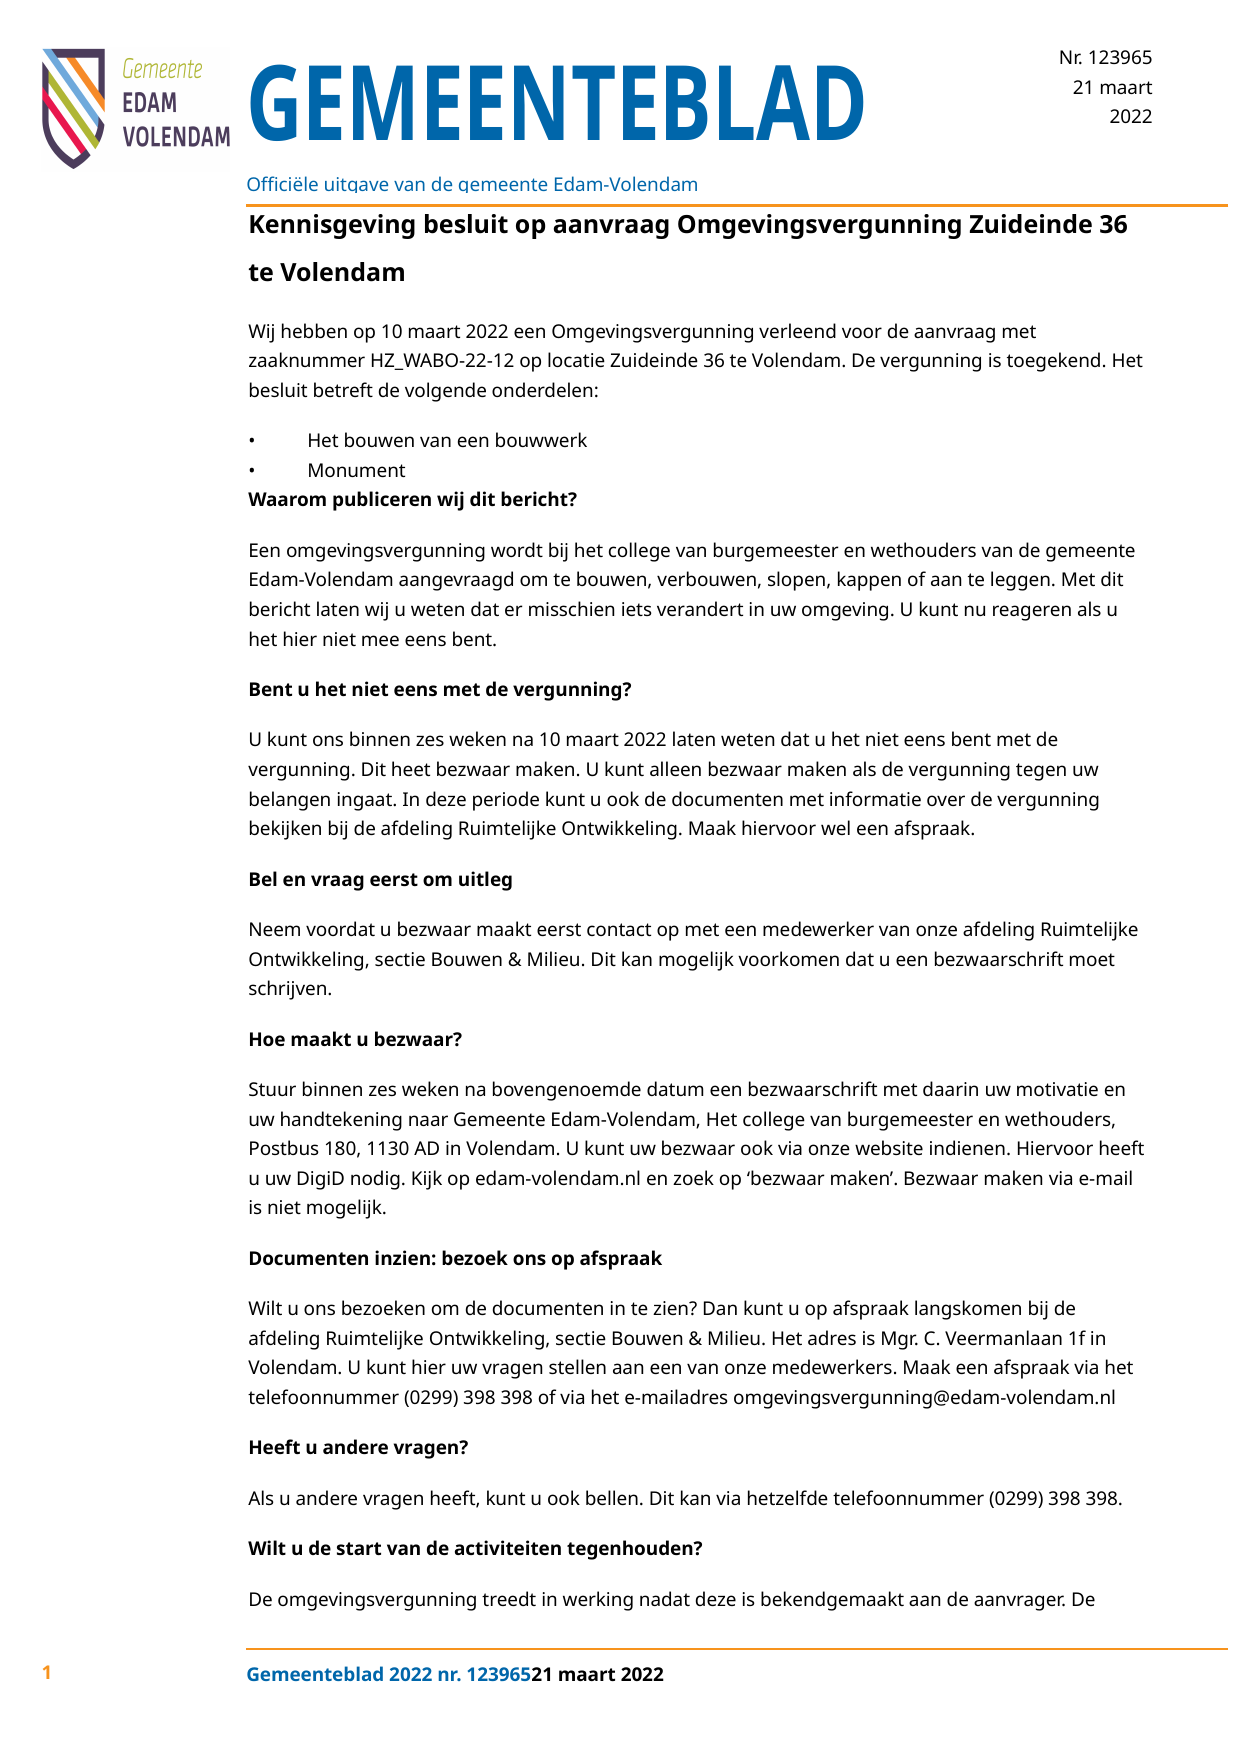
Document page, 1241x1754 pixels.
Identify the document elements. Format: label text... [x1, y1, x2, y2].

text Kennisgeving besluit op aanvraag Omgevingsvergunning Zuideinde 36 te Volendam [248, 207, 1152, 288]
text Een omgevingsvergunning wordt bij het college van burgemeester en wethouders van de gemeente Edam-Volendam aangevraagd om te bouwen, verbouwen, slopen, kappen of aan te leggen. Met dit bericht laten wij u weten dat er misschien iets verandert in uw omgeving. U kunt nu reageren als u het hier niet mee eens bent. [248, 537, 1152, 652]
text Neem voordat u bezwaar maakt eerst contact op met een medewerker van onze afdeling Ruimtelijke Ontwikkeling, sectie Bouwen & Milieu. Dit kan mogelijk voorkomen dat u een bezwaarschrift moet schrijven. [248, 916, 1152, 1001]
text Stuur binnen zes weken na bovengenoemde datum een bezwaarschrift met daarin uw motivatie en uw handtekening naar Gemeente Edam-Volendam, Het college van burgemeester en wethouders, Postbus 180, 1130 AD in Volendam. U kunt uw bezwaar ook via onze website indienen. Hiervoor heeft u uw DigiD nodig. Kijk op edam-volendam.nl en zoek op ‘bezwaar maken’. Bezwaar maken via e-mail is niet mogelijk. [248, 1076, 1152, 1220]
list Monument [248, 457, 1152, 483]
text Wilt u ons bezoeken om de documenten in te zien? Dan kunt u op afspraak langskomen bij de afdeling Ruimtelijke Ontwikkeling, sectie Bouwen & Milieu. Het adres is Mgr. C. Veermanlaan 1f in Volendam. U kunt hier uw vragen stellen aan een van onze medewerkers. Maak een afspraak via het telefoonnummer (0299) 398 398 of via het e-mailadres omgevingsvergunning@edam-volendam.nl [248, 1295, 1152, 1410]
text U kunt ons binnen zes weken na 10 maart 2022 laten weten dat u het niet eens bent met de vergunning. Dit heet bezwaar maken. U kunt alleen bezwaar maken als de vergunning tegen uw belangen ingaat. In deze periode kunt u ook de documenten met informatie over de vergunning bekijken bij de afdeling Ruimtelijke Ontwikkeling. Maak hiervoor wel een afspraak. [248, 727, 1152, 841]
text Als u andere vragen heeft, kunt u ook bellen. Dit kan via hetzelfde telefoonnummer (0299) 398 398. [248, 1485, 1152, 1511]
text Wilt u de start van de activiteiten tegenhouden? [248, 1535, 1152, 1561]
text Bent u het niet eens met de vergunning? [248, 676, 1152, 702]
text Documenten inzien: bezoek ons op afspraak [248, 1245, 1152, 1271]
text Heeft u andere vragen? [248, 1434, 1152, 1460]
text Hoe maakt u bezwaar? [248, 1026, 1152, 1052]
picture [41, 47, 231, 172]
text Waarom publiceren wij dit bericht? [248, 487, 1152, 512]
text Wij hebben op 10 maart 2022 een Omgevingsvergunning verleend voor de aanvraag met zaaknummer HZ_WABO-22-12 op locatie Zuideinde 36 te Volendam. De vergunning is toegekend. Het besluit betreft de volgende onderdelen: [248, 318, 1152, 403]
text De omgevingsvergunning treedt in werking nadat deze is bekendgemaakt aan de aanvrager. De [248, 1586, 1152, 1612]
text Bel en vraag eerst om uitleg [248, 866, 1152, 892]
list Het bouwen van een bouwwerk [248, 427, 1152, 453]
